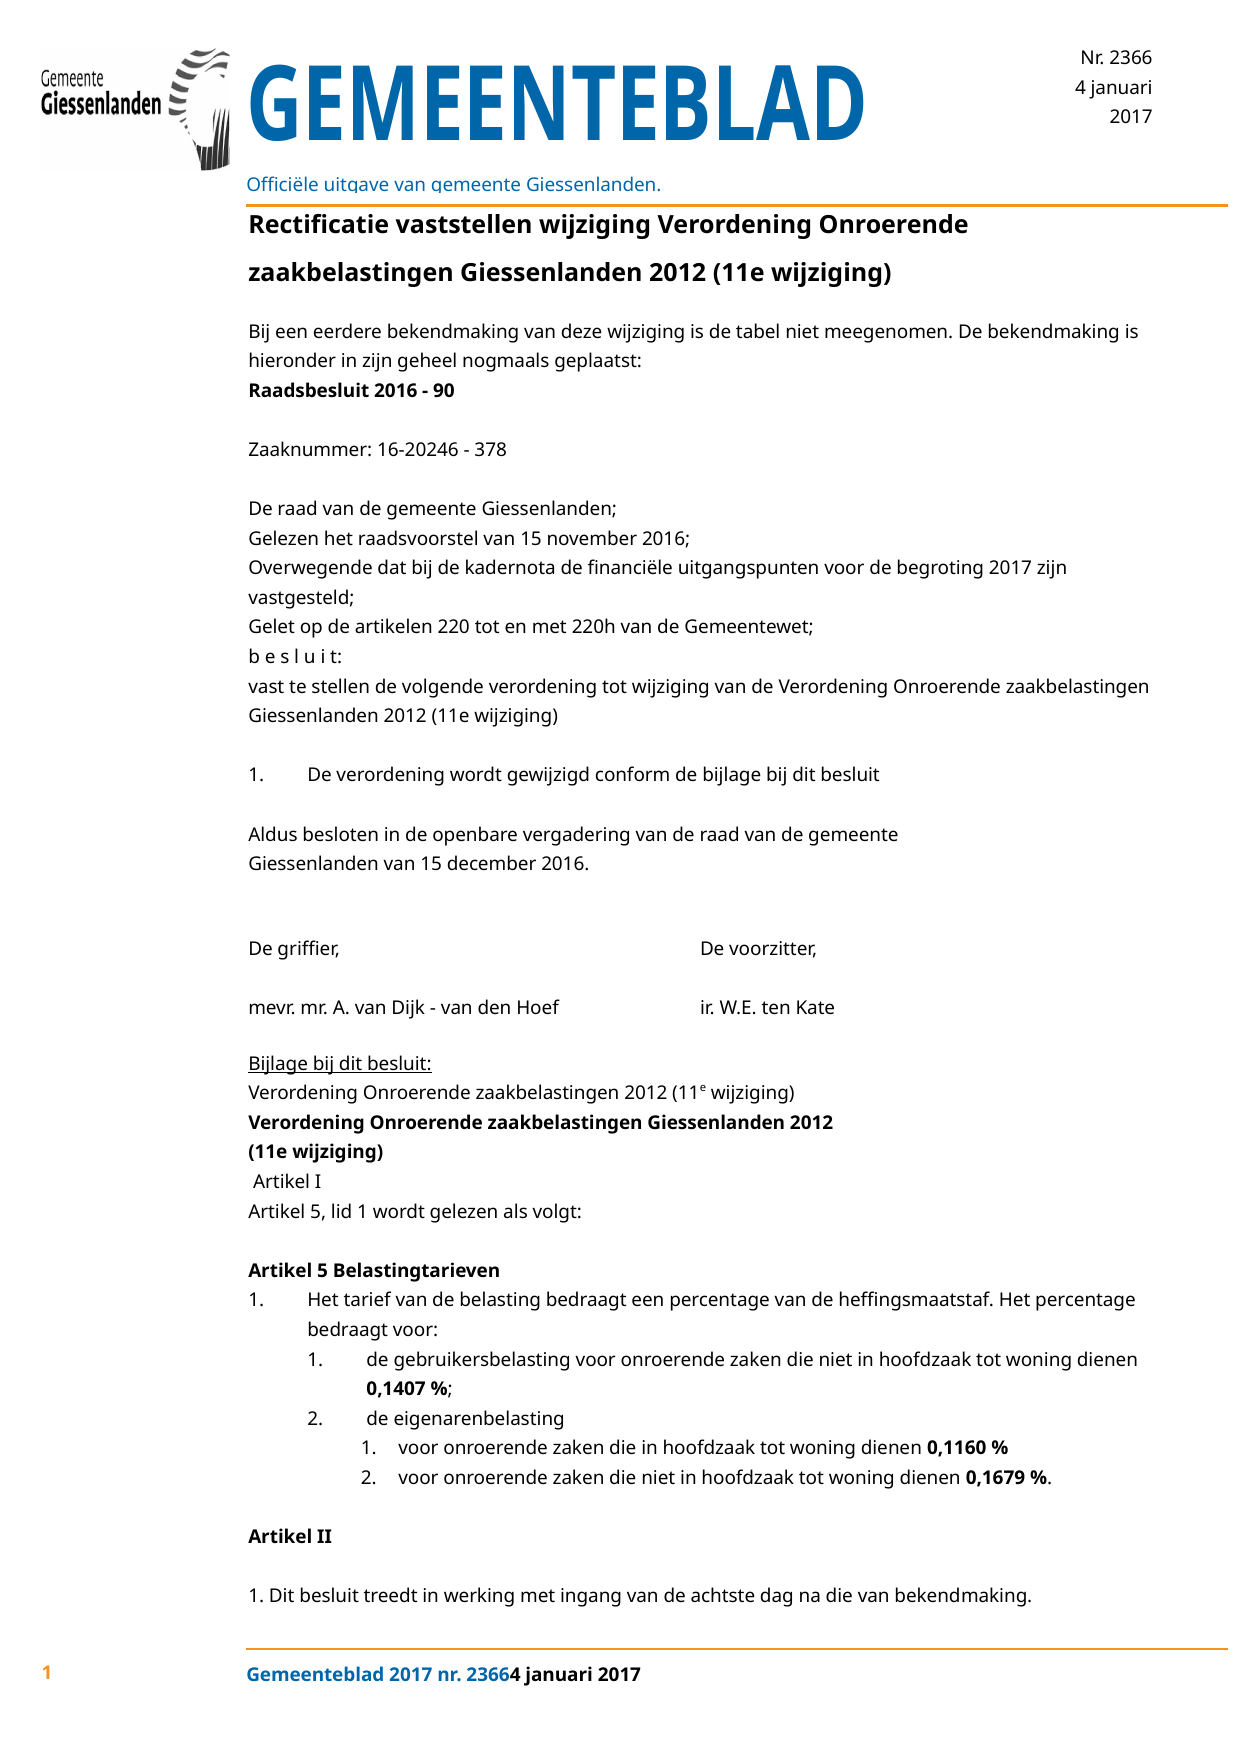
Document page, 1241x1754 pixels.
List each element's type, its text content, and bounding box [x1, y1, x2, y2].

text vast te stellen de volgende verordening tot wijziging van de Verordening Onroerende zaakbelastingen Giessenlanden 2012 (11e wijziging) [248, 673, 1152, 728]
picture [41, 47, 231, 172]
text Artikel 5, lid 1 wordt gelezen als volgt: [248, 1198, 1152, 1224]
list voor onroerende zaken die niet in hoofdzaak tot woning dienen 0,1679 %. [361, 1464, 1152, 1490]
text Overwegende dat bij de kadernota de financiële uitgangspunten voor de begroting 2017 zijn vastgesteld; [248, 554, 1152, 610]
text Bijlage bij dit besluit: [248, 1050, 1152, 1076]
text Zaaknummer: 16-20246 - 378 [248, 436, 1152, 462]
text Gelet op de artikelen 220 tot en met 220h van de Gemeentewet; [248, 614, 1152, 639]
list de gebruikersbelasting voor onroerende zaken die niet in hoofdzaak tot woning dienen 0,1407 %; [307, 1346, 1152, 1401]
list De verordening wordt gewijzigd conform de bijlage bij dit besluit [248, 762, 1152, 787]
list de eigenarenbelasting [307, 1405, 1152, 1431]
text Giessenlanden van 15 december 2016. [248, 850, 1152, 876]
text Aldus besloten in de openbare vergadering van de raad van de gemeente [248, 821, 1152, 847]
text (11e wijziging) [248, 1139, 1152, 1164]
text De raad van de gemeente Giessenlanden; [248, 495, 1152, 521]
list voor onroerende zaken die in hoofdzaak tot woning dienen 0,1160 % [361, 1434, 1152, 1460]
text Artikel II [248, 1523, 1152, 1549]
text 1. Dit besluit treedt in werking met ingang van de achtste dag na die van bekend­making. [248, 1582, 1152, 1608]
text Rectificatie vaststellen wijziging Verordening Onroerende zaakbelastingen Giessenlanden 2012 (11e wijziging) [248, 207, 1152, 288]
table_header De voorzitter, ir. W.E. ten Kate [700, 935, 1152, 1020]
text Artikel I [248, 1168, 1152, 1194]
text Verordening Onroerende zaakbelastingen 2012 (11e wijziging) [248, 1079, 1152, 1105]
text Raadsbesluit 2016 - 90 [248, 377, 1152, 403]
text b e s l u i t: [248, 643, 1152, 669]
text Gelezen het raadsvoorstel van 15 november 2016; [248, 525, 1152, 551]
text Verordening Onroerende zaakbelastingen Giessenlanden 2012 [248, 1109, 1152, 1135]
list Het tarief van de belasting bedraagt een percentage van de heffingsmaatstaf. Het percentage bedraagt voor: [248, 1287, 1152, 1342]
table_header De griffier, mevr. mr. A. van Dijk - van den Hoef [248, 935, 700, 1020]
text Artikel 5 Belastingtarieven [248, 1257, 1152, 1283]
text Bij een eerdere bekendmaking van deze wijziging is de tabel niet meegenomen. De bekendmaking is hieronder in zijn geheel nogmaals geplaatst: [248, 318, 1152, 373]
